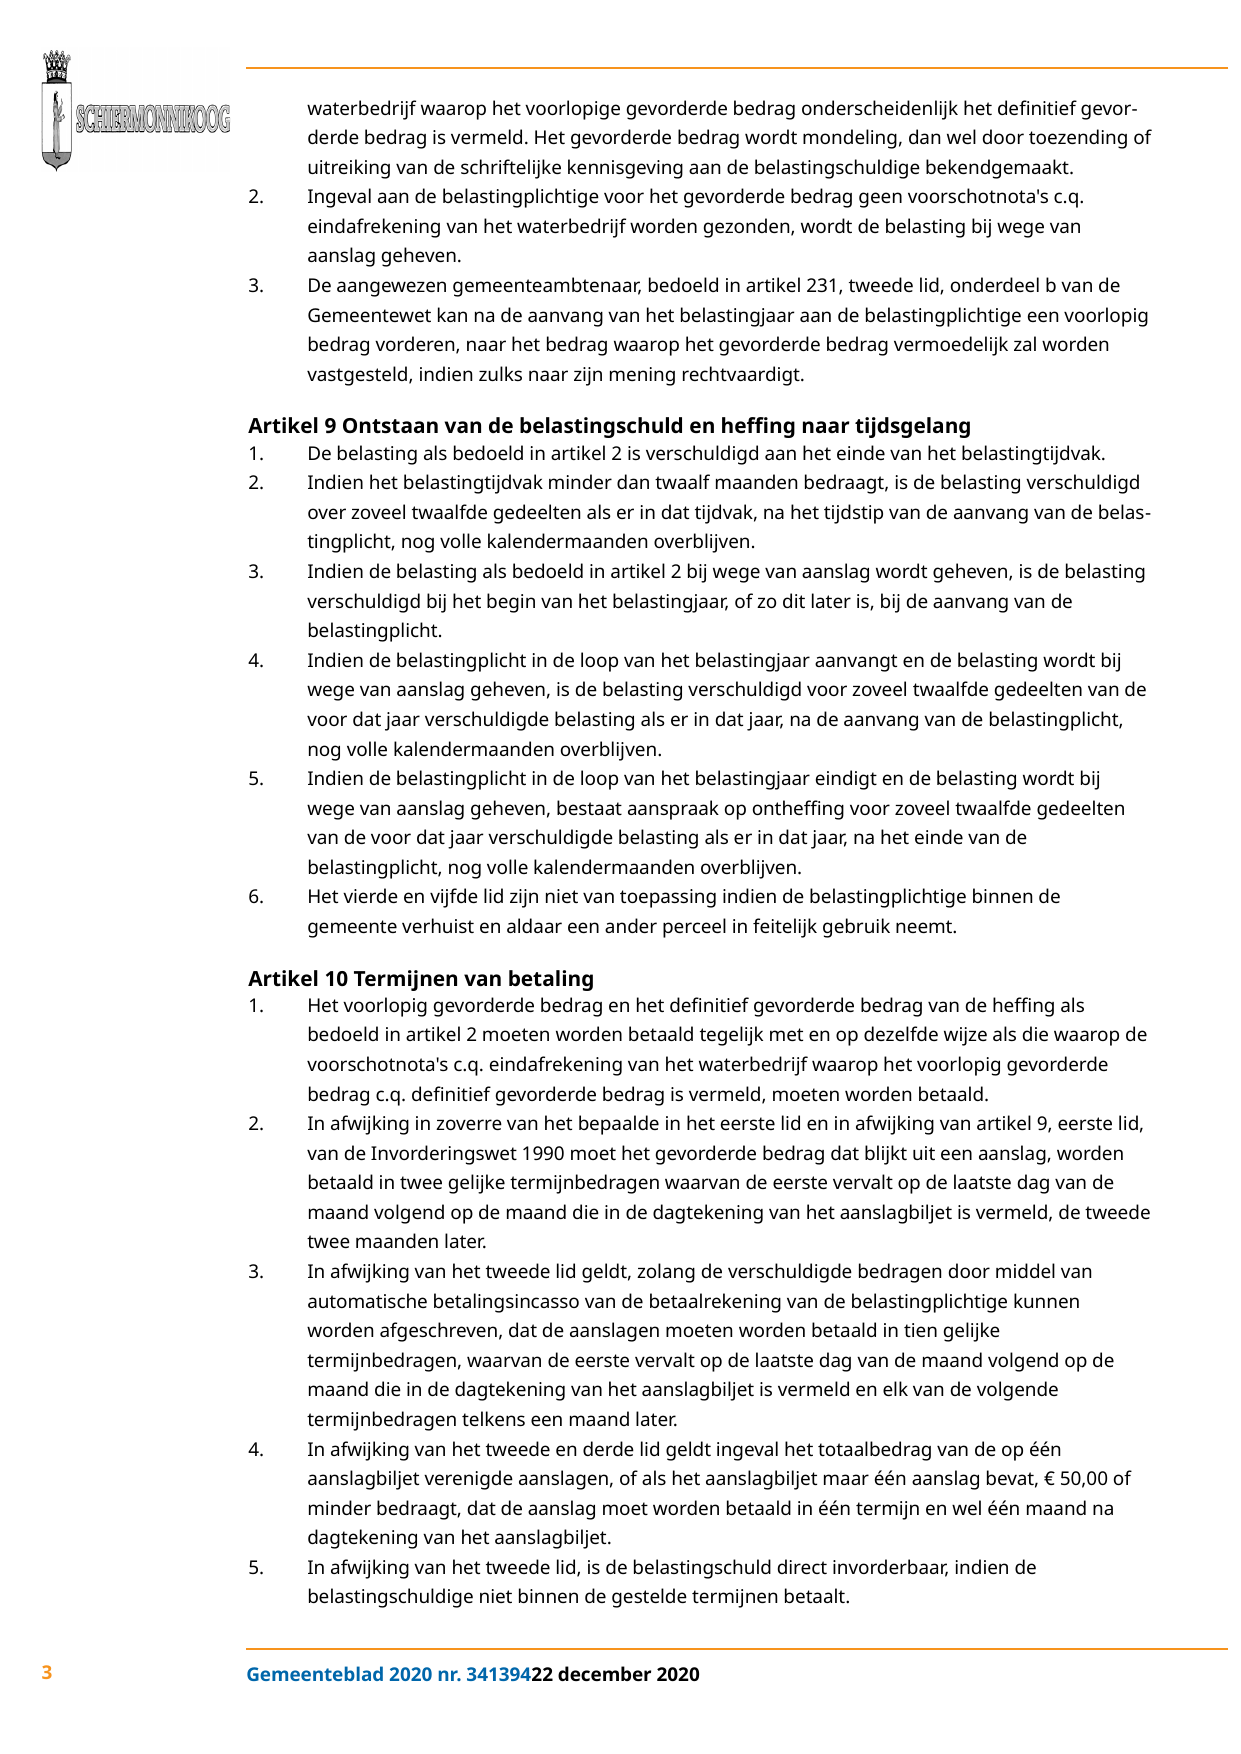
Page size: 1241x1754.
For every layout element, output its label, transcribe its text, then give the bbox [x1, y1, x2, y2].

list In afwijking van het tweede lid geldt, zolang de verschuldigde bedragen door middel van automatische betalingsincasso van de betaalrekening van de belastingplichtige kunnen worden afgeschreven, dat de aanslagen moeten worden betaald in tien gelijke termijnbedragen, waarvan de eerste vervalt op de laatste dag van de maand volgend op de maand die in de dagtekening van het aanslagbiljet is vermeld en elk van de volgende termijnbedragen telkens een maand later. [248, 1258, 1152, 1432]
list In afwijking van het tweede en derde lid geldt ingeval het totaalbedrag van de op één aanslagbiljet verenigde aanslagen, of als het aanslagbiljet maar één aanslag bevat, € 50,00 of minder bedraagt, dat de aanslag moet worden betaald in één termijn en wel één maand na dagtekening van het aanslagbiljet. [248, 1436, 1152, 1550]
picture [41, 47, 231, 172]
list Het vierde en vijfde lid zijn niet van toepassing indien de belastingplichtige binnen de gemeente verhuist en aldaar een ander perceel in feitelijk gebruik neemt. [248, 884, 1152, 939]
list Indien het belastingtijdvak minder dan twaalf maanden bedraagt, is de belasting verschuldigd over zoveel twaalfde gedeelten als er in dat tijdvak, na het tijdstip van de aanvang van de belas­tingplicht, nog volle kalendermaanden overblijven. [248, 469, 1152, 554]
list De aangewezen gemeenteambtenaar, bedoeld in artikel 231, tweede lid, onderdeel b van de Gemeentewet kan na de aanvang van het belastingjaar aan de belastingplichtige een voorlopig bedrag vorderen, naar het bedrag waarop het gevorderde bedrag vermoedelijk zal worden vastge­steld, indien zulks naar zijn mening rechtvaardigt. [248, 272, 1152, 387]
list Indien de belastingplicht in de loop van het belastingjaar aanvangt en de belasting wordt bij wege van aanslag geheven, is de belasting verschuldigd voor zoveel twaalfde gedeelten van de voor dat jaar verschuldigde belasting als er in dat jaar, na de aanvang van de belastingplicht, nog volle kalendermaanden overblij­ven. [248, 647, 1152, 761]
list Indien de belastingplicht in de loop van het belastingjaar eindigt en de belasting wordt bij wege van aanslag geheven, bestaat aanspraak op ontheffing voor zoveel twaalfde gedeelten van de voor dat jaar verschuldigde belasting als er in dat jaar, na het einde van de belastingplicht, nog volle kalendermaanden overblijven. [248, 765, 1152, 880]
text Artikel 10 Termijnen van betaling [248, 964, 1152, 992]
list In afwijking van het tweede lid, is de belastingschuld direct invorderbaar, indien de belastingschuldige niet binnen de gestelde termijnen betaalt. [248, 1554, 1152, 1609]
list waterbedrijf waarop het voorlopige gevorderde bedrag onderscheiden­lijk het definitief gevor­derde bedrag is vermeld. Het gevorderde bedrag wordt mondeling, dan wel door toezending of uitreiking van de schriftelijke kennisgeving aan de belastingschuldige bekendgemaakt. [248, 95, 1152, 180]
list In afwijking in zoverre van het bepaalde in het eerste lid en in afwijking van artikel 9, eerste lid, van de Invorderingswet 1990 moet het gevorderde bedrag dat blijkt uit een aanslag, worden betaald in twee gelijke termijnbedragen waarvan de eerste vervalt op de laatste dag van de maand volgend op de maand die in de dagtekening van het aanslagbiljet is vermeld, de tweede twee maanden later. [248, 1110, 1152, 1254]
list Ingeval aan de belastingplichtige voor het gevorderde bedrag geen voorschotnota's c.q. eindafre­kening van het waterbedrijf worden gezonden, wordt de belasting bij wege van aanslag geheven. [248, 183, 1152, 268]
list Het voorlopig gevorderde bedrag en het definitief gevorderde bedrag van de heffing als bedoeld in artikel 2 moeten worden betaald tegelijk met en op dezelfde wijze als die waarop de voor­schotnota's c.q. eindafrekening van het waterbedrijf waarop het voorlopig gevorderde bedrag c.q. definitief gevorderde bedrag is vermeld, moeten worden betaald. [248, 992, 1152, 1107]
list Indien de belasting als bedoeld in artikel 2 bij wege van aanslag wordt geheven, is de belasting verschuldigd bij het begin van het belastingjaar, of zo dit later is, bij de aanvang van de belastingplicht. [248, 558, 1152, 643]
text Artikel 9 Ontstaan van de belastingschuld en heffing naar tijdsgelang [248, 411, 1152, 440]
list De belasting als bedoeld in artikel 2 is verschuldigd aan het einde van het belastingtijdvak. [248, 440, 1152, 466]
